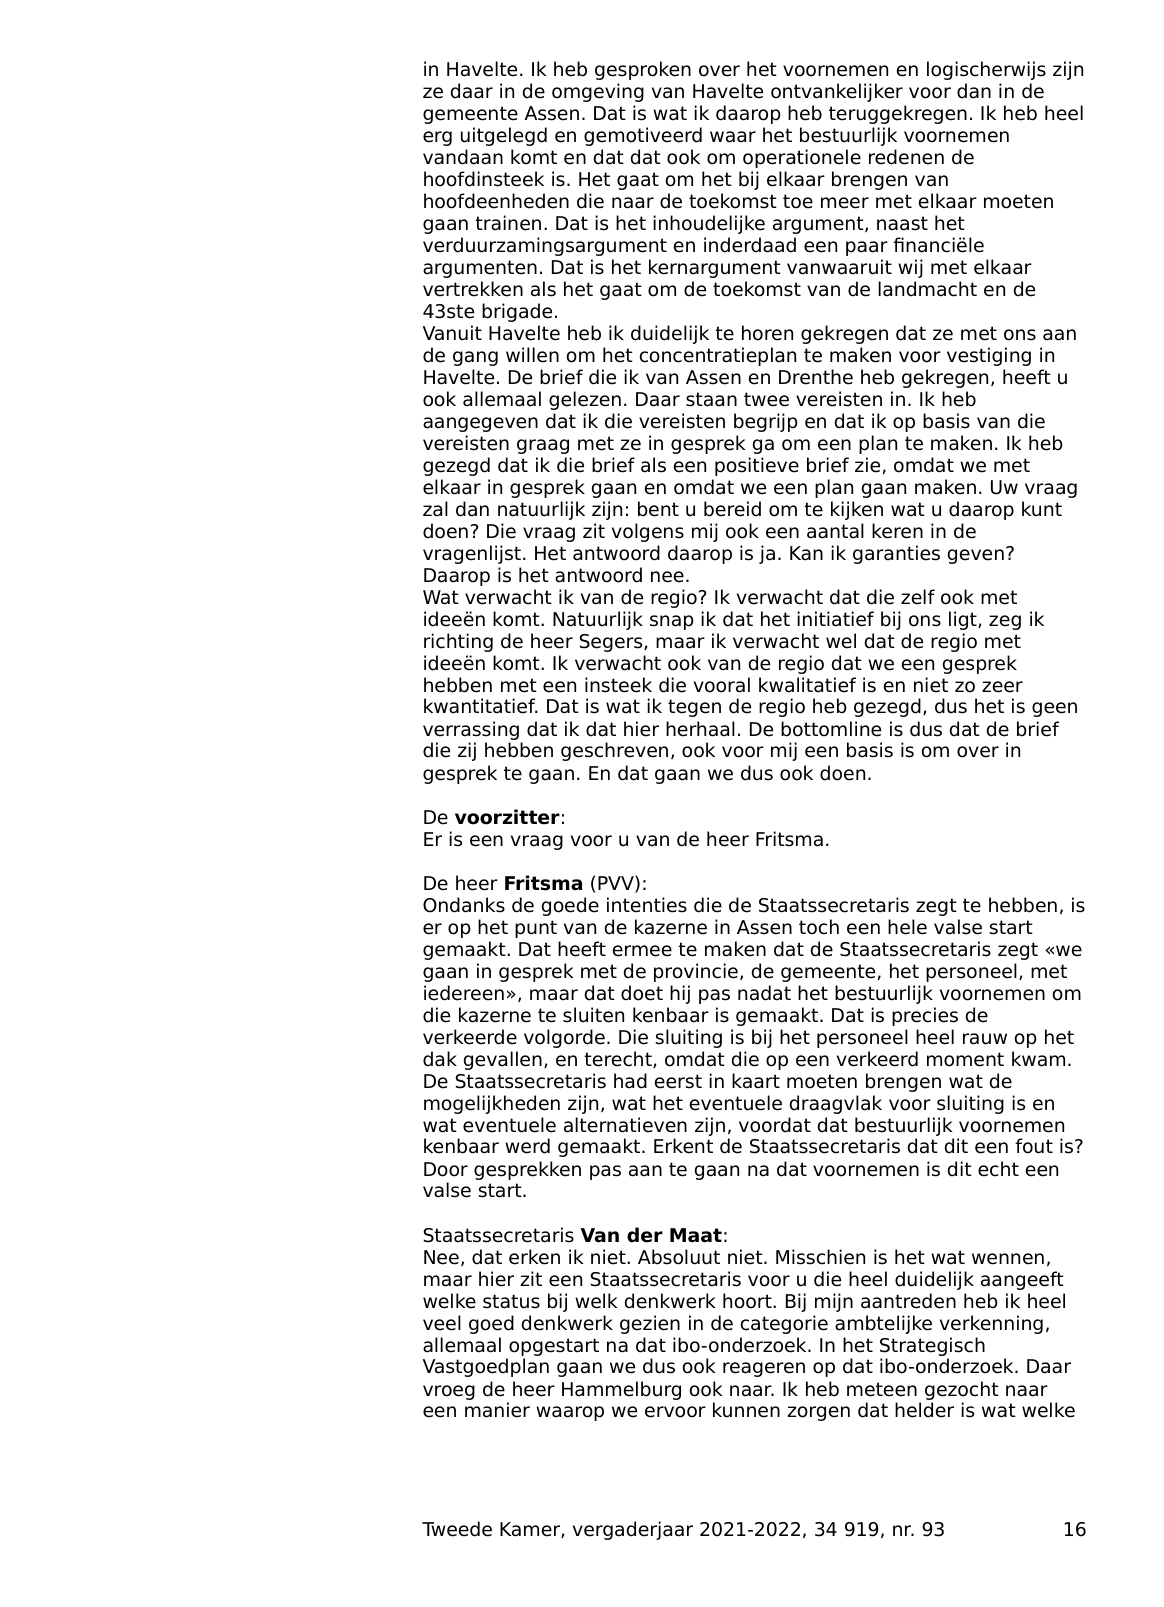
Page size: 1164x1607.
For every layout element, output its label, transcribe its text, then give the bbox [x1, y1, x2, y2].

text Vanuit Havelte heb ik duidelijk te horen gekregen dat ze met ons aan de gang willen om het concentratieplan te maken voor vestiging in Havelte. De brief die ik van Assen en Drenthe heb gekregen, heeft u ook allemaal gelezen. Daar staan twee vereisten in. Ik heb aangegeven dat ik die vereisten begrijp en dat ik op basis van die vereisten graag met ze in gesprek ga om een plan te maken. Ik heb gezegd dat ik die brief als een positieve brief zie, omdat we met elkaar in gesprek gaan en omdat we een plan gaan maken. Uw vraag zal dan natuurlijk zijn: bent u bereid om te kijken wat u daarop kunt doen? Die vraag zit volgens mij ook een aantal keren in de vragenlijst. Het antwoord daarop is ja. Kan ik garanties geven? Daarop is het antwoord nee. [422, 323, 1087, 587]
text in Havelte. Ik heb gesproken over het voornemen en logischerwijs zijn ze daar in de omgeving van Havelte ontvankelijker voor dan in de gemeente Assen. Dat is wat ik daarop heb teruggekregen. Ik heb heel erg uitgelegd en gemotiveerd waar het bestuurlijk voornemen vandaan komt en dat dat ook om operationele redenen de hoofdinsteek is. Het gaat om het bij elkaar brengen van hoofdeenheden die naar de toekomst toe meer met elkaar moeten gaan trainen. Dat is het inhoudelijke argument, naast het verduurzamingsargument en inderdaad een paar financiële argumenten. Dat is het kernargument vanwaaruit wij met elkaar vertrekken als het gaat om de toekomst van de landmacht en de 43ste brigade. [422, 59, 1087, 323]
text Nee, dat erken ik niet. Absoluut niet. Misschien is het wat wennen, maar hier zit een Staatssecretaris voor u die heel duidelijk aangeeft welke status bij welk denkwerk hoort. Bij mijn aantreden heb ik heel veel goed denkwerk gezien in de categorie ambtelijke verkenning, allemaal opgestart na dat ibo-onderzoek. In het Strategisch Vastgoedplan gaan we dus ook reageren op dat ibo-onderzoek. Daar vroeg de heer Hammelburg ook naar. Ik heb meteen gezocht naar een manier waarop we ervoor kunnen zorgen dat helder is wat welke [422, 1247, 1087, 1422]
text Ondanks de goede intenties die de Staatssecretaris zegt te hebben, is er op het punt van de kazerne in Assen toch een hele valse start gemaakt. Dat heeft ermee te maken dat de Staatssecretaris zegt «we gaan in gesprek met de provincie, de gemeente, het personeel, met iedereen», maar dat doet hij pas nadat het bestuurlijk voornemen om die kazerne te sluiten kenbaar is gemaakt. Dat is precies de verkeerde volgorde. Die sluiting is bij het personeel heel rauw op het dak gevallen, en terecht, omdat die op een verkeerd moment kwam. De Staatssecretaris had eerst in kaart moeten brengen wat de mogelijkheden zijn, wat het eventuele draagvlak voor sluiting is en wat eventuele alternatieven zijn, voordat dat bestuurlijk voornemen kenbaar werd gemaakt. Erkent de Staatssecretaris dat dit een fout is? Door gesprekken pas aan te gaan na dat voornemen is dit echt een valse start. [422, 895, 1087, 1202]
text Wat verwacht ik van de regio? Ik verwacht dat die zelf ook met ideeën komt. Natuurlijk snap ik dat het initiatief bij ons ligt, zeg ik richting de heer Segers, maar ik verwacht wel dat de regio met ideeën komt. Ik verwacht ook van de regio dat we een gesprek hebben met een insteek die vooral kwalitatief is en niet zo zeer kwantitatief. Dat is wat ik tegen de regio heb gezegd, dus het is geen verrassing dat ik dat hier herhaal. De bottomline is dus dat de brief die zij hebben geschreven, ook voor mij een basis is om over in gesprek te gaan. En dat gaan we dus ook doen. [422, 587, 1087, 784]
text De voorzitter: [422, 807, 1087, 828]
text Er is een vraag voor u van de heer Fritsma. [422, 828, 1087, 851]
text De heer Fritsma (PVV): [422, 873, 1087, 895]
text Staatssecretaris Van der Maat: [422, 1224, 1087, 1247]
